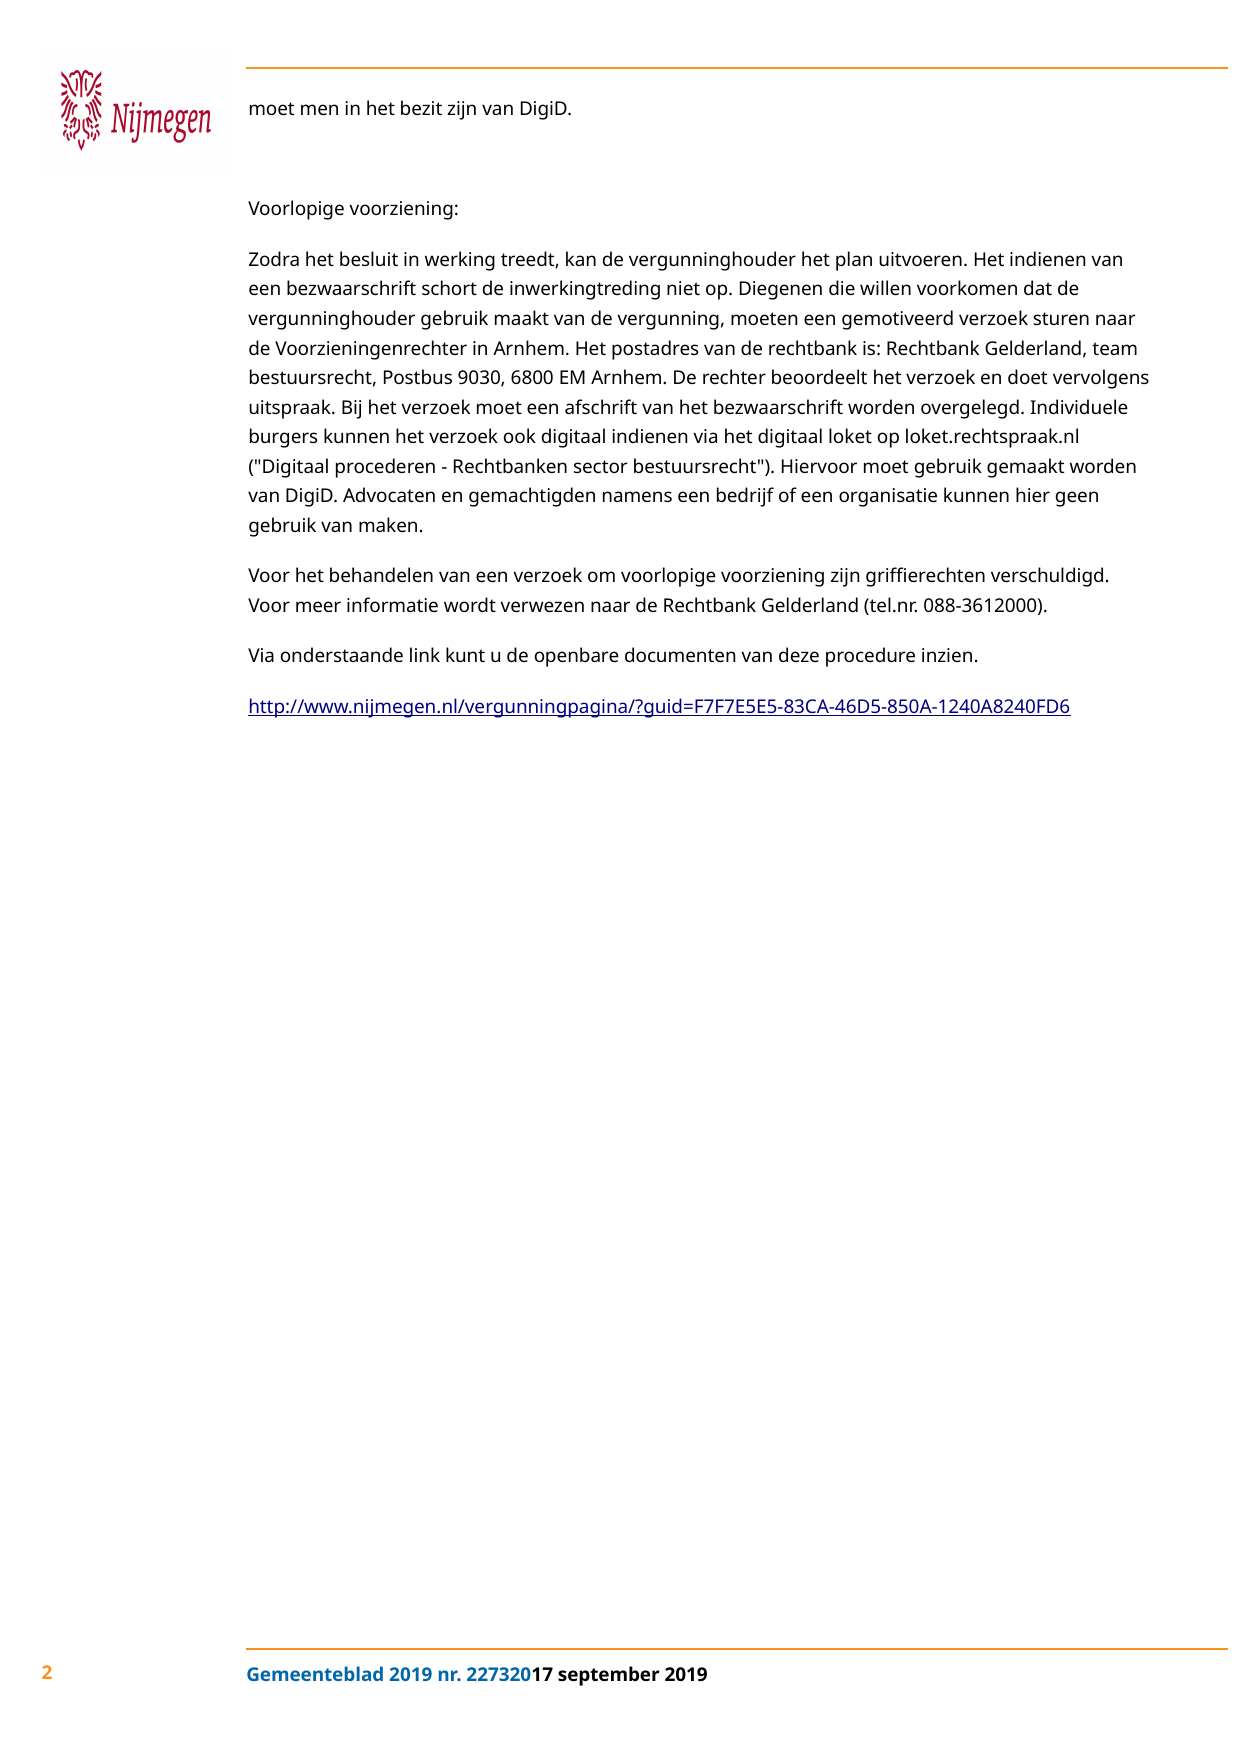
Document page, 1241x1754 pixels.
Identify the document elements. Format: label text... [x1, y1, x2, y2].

text Voor het behandelen van een verzoek om voorlopige voorziening zijn griffierechten verschuldigd. Voor meer informatie wordt verwezen naar de Rechtbank Gelderland (tel.nr. 088-3612000). [248, 563, 1152, 618]
text http://www.nijmegen.nl/vergunningpagina/?guid=F7F7E5E5-83CA-46D5-850A-1240A8240FD6 [248, 693, 1152, 719]
text Zodra het besluit in werking treedt, kan de vergunninghouder het plan uitvoeren. Het indienen van een bezwaarschrift schort de inwerkingtreding niet op. Diegenen die willen voorkomen dat de vergunninghouder gebruik maakt van de vergunning, moeten een gemotiveerd verzoek sturen naar de Voorzieningenrechter in Arnhem. Het postadres van de rechtbank is: Rechtbank Gelderland, team bestuursrecht, Postbus 9030, 6800 EM Arnhem. De rechter beoordeelt het verzoek en doet vervolgens uitspraak. Bij het verzoek moet een afschrift van het bezwaarschrift worden overgelegd. Individuele burgers kunnen het verzoek ook digitaal indienen via het digitaal loket op loket.rechtspraak.nl ("Digitaal procederen - Rechtbanken sector bestuursrecht"). Hiervoor moet gebruik gemaakt worden van DigiD. Advocaten en gemachtigden namens een bedrijf of een organisatie kunnen hier geen gebruik van maken. [248, 246, 1152, 538]
picture [41, 47, 231, 172]
text moet men in het bezit zijn van DigiD. [248, 95, 1152, 121]
text Via onderstaande link kunt u de openbare documenten van deze procedure inzien. [248, 643, 1152, 668]
text Voorlopige voorziening: [248, 196, 1152, 221]
